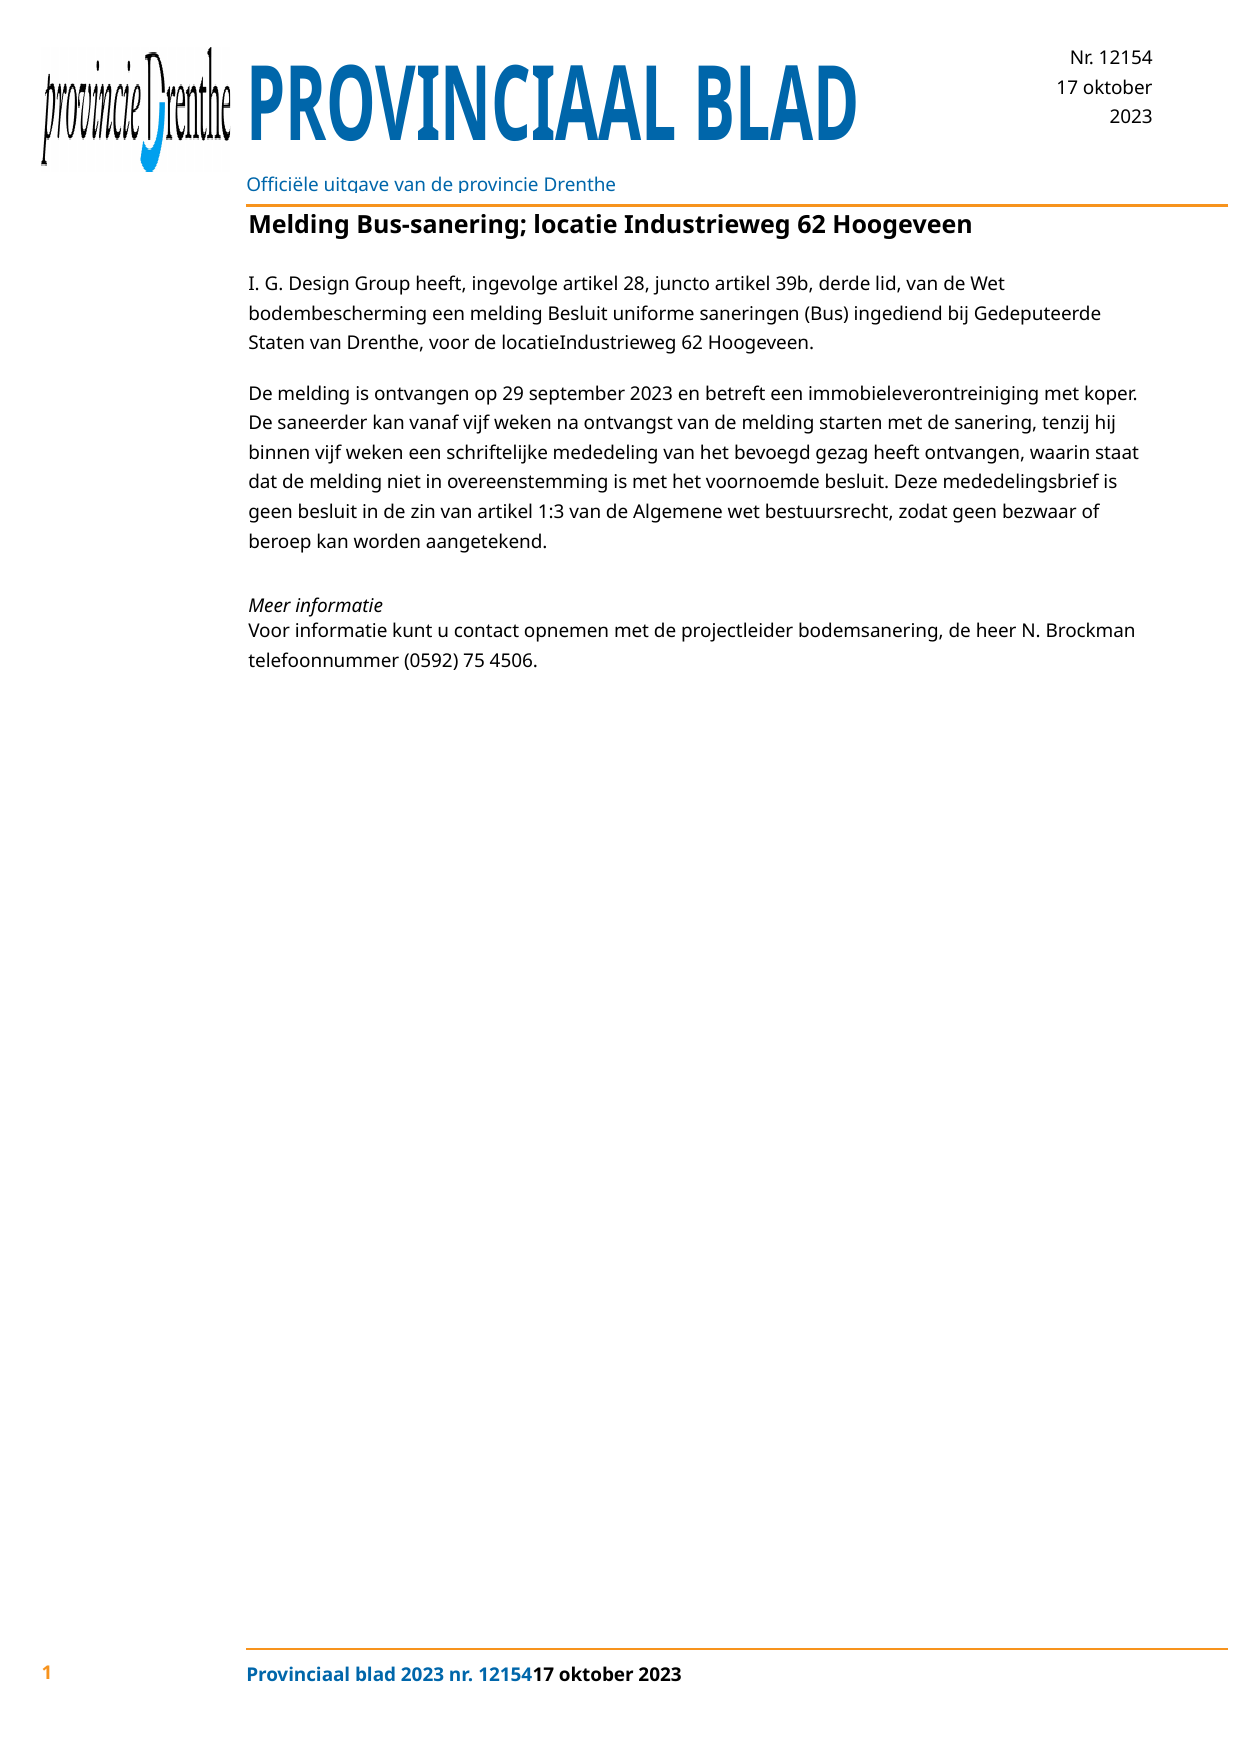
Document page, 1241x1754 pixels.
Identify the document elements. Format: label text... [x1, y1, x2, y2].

picture [41, 47, 231, 172]
text Voor informatie kunt u contact opnemen met de projectleider bodemsanering, de heer N. Brockman telefoonnummer (0592) 75 4506. [248, 617, 1152, 673]
text Melding Bus-sanering; locatie Industrieweg 62 Hoogeveen [248, 207, 1152, 241]
text I. G. Design Group heeft, ingevolge artikel 28, juncto artikel 39b, derde lid, van de Wet bodembescherming een melding Besluit uniforme saneringen (Bus) ingediend bij Gedeputeerde Staten van Drenthe, voor de locatieIndustrieweg 62 Hoogeveen. [248, 270, 1152, 355]
text Meer informatie [248, 592, 1152, 617]
text De melding is ontvangen op 29 september 2023 en betreft een immobieleverontreiniging met koper. De saneerder kan vanaf vijf weken na ontvangst van de melding starten met de sanering, tenzij hij binnen vijf weken een schriftelijke mededeling van het bevoegd gezag heeft ontvangen, waarin staat dat de melding niet in overeenstemming is met het voornoemde besluit. Deze mededelingsbrief is geen besluit in de zin van artikel 1:3 van de Algemene wet bestuursrecht, zodat geen bezwaar of beroep kan worden aangetekend. [248, 380, 1152, 553]
